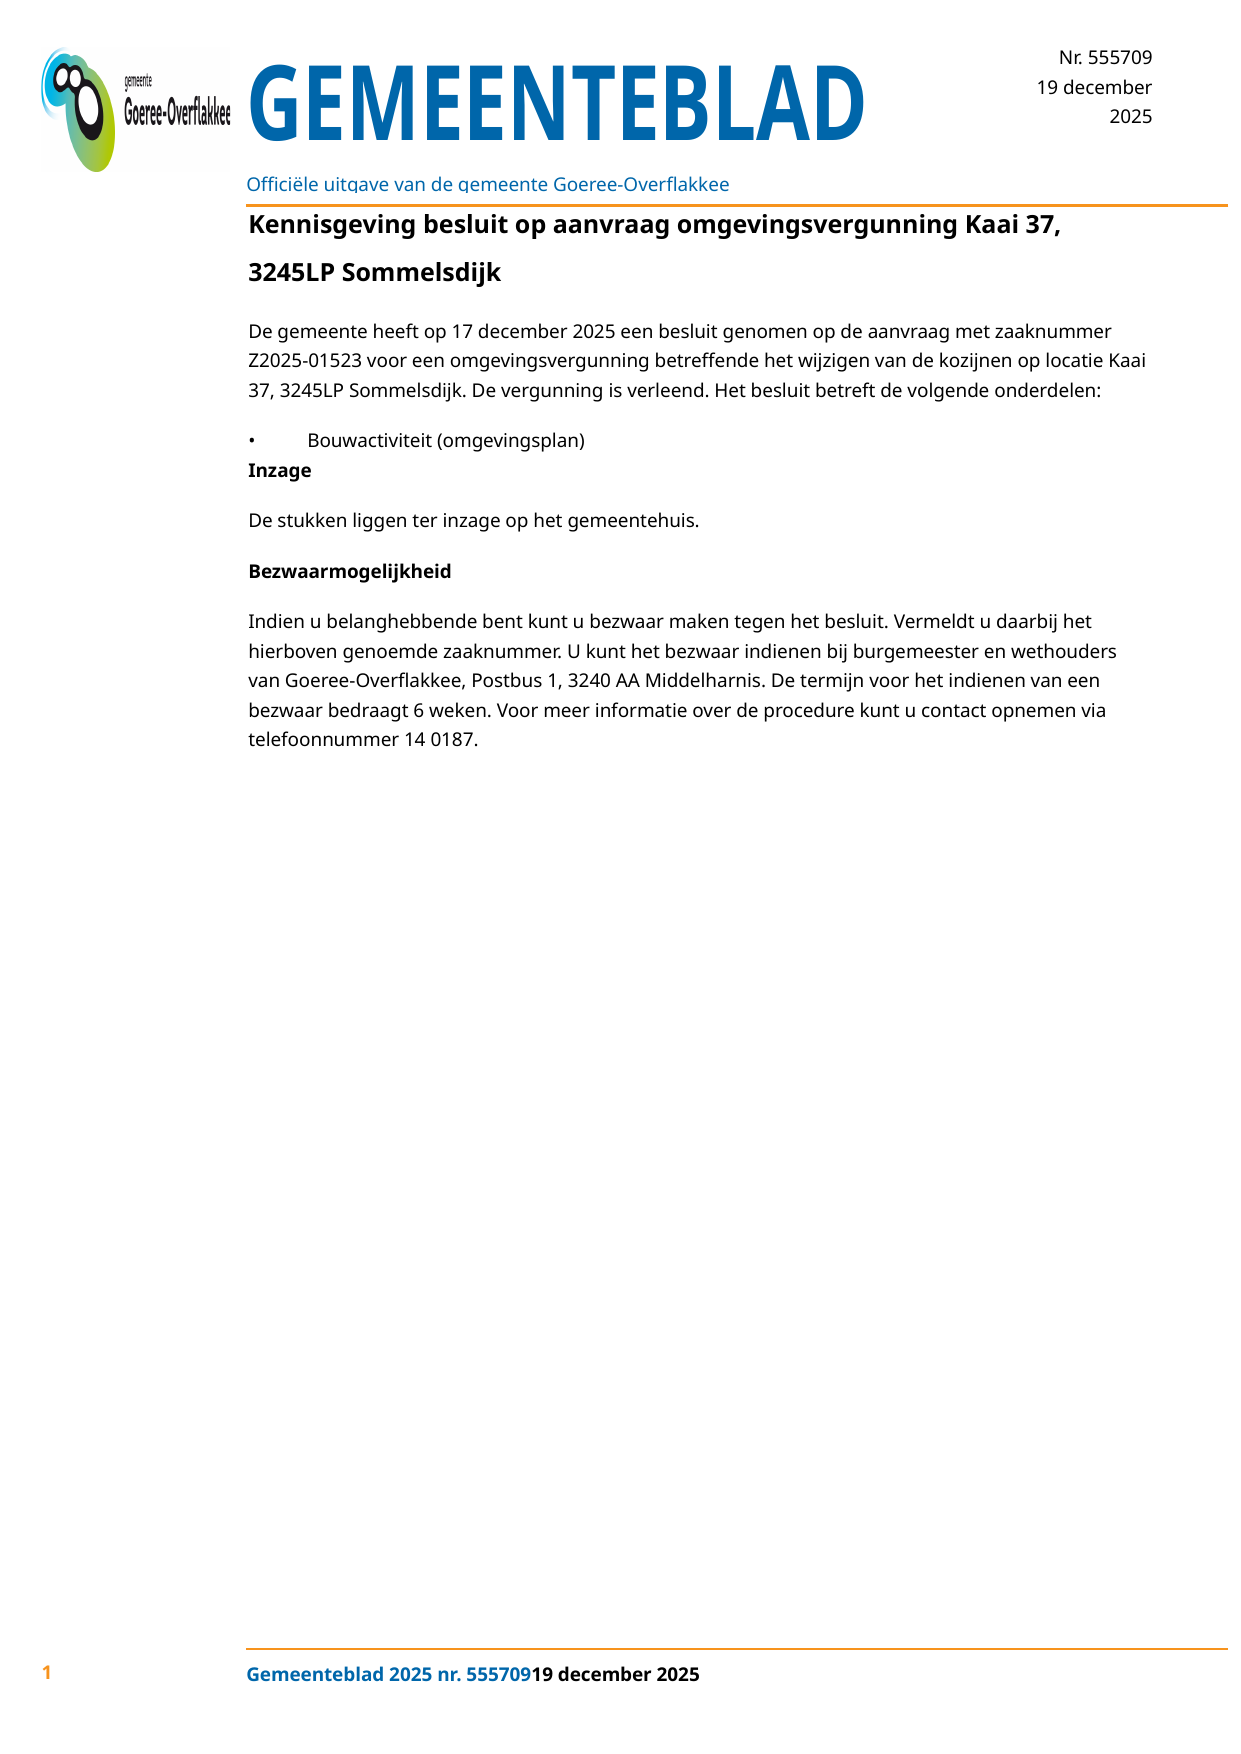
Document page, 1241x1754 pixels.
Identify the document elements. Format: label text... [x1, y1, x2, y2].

text Bezwaarmogelijkheid [248, 558, 1152, 584]
text Kennisgeving besluit op aanvraag omgevingsvergunning Kaai 37, 3245LP Sommelsdijk [248, 207, 1152, 288]
text De stukken liggen ter inzage op het gemeentehuis. [248, 507, 1152, 533]
text Indien u belanghebbende bent kunt u bezwaar maken tegen het besluit. Vermeldt u daarbij het hierboven genoemde zaaknummer. U kunt het bezwaar indienen bij burgemeester en wethouders van Goeree-Overflakkee, Postbus 1, 3240 AA Middelharnis. De termijn voor het indienen van een bezwaar bedraagt 6 weken. Voor meer informatie over de procedure kunt u contact opnemen via telefoonnummer 14 0187. [248, 608, 1152, 752]
text Inzage [248, 457, 1152, 483]
picture [41, 47, 231, 172]
text De gemeente heeft op 17 december 2025 een besluit genomen op de aanvraag met zaaknummer Z2025-01523 voor een omgevingsvergunning betreffende het wijzigen van de kozijnen op locatie Kaai 37, 3245LP Sommelsdijk. De vergunning is verleend. Het besluit betreft de volgende onderdelen: [248, 318, 1152, 403]
list Bouwactiviteit (omgevingsplan) [248, 427, 1152, 453]
